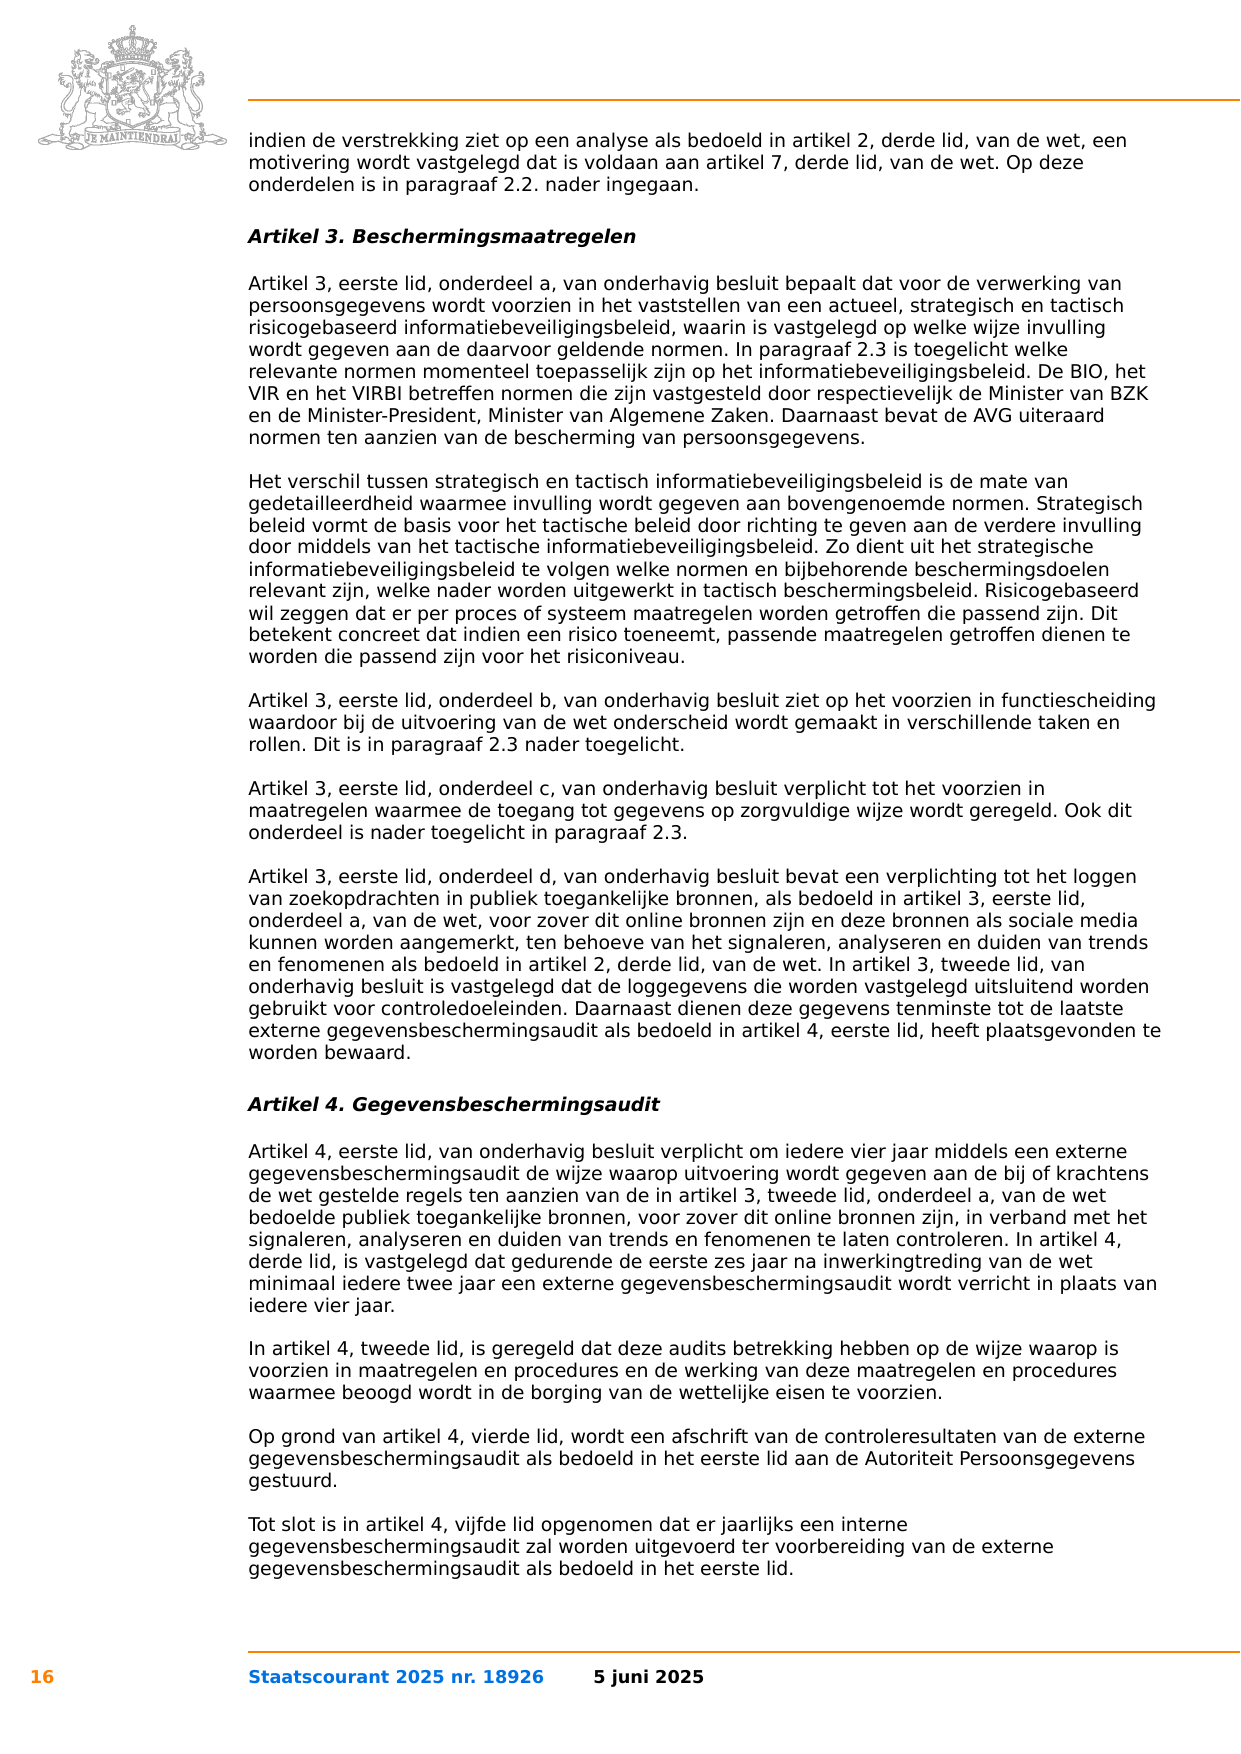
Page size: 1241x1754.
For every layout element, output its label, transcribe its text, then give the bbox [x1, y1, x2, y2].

subtitle Artikel 4. Gegevensbeschermingsaudit [248, 1094, 1163, 1116]
text Het verschil tussen strategisch en tactisch informatiebeveiligingsbeleid is de mate van gedetailleerdheid waarmee invulling wordt gegeven aan bovengenoemde normen. Strategisch beleid vormt de basis voor het tactische beleid door richting te geven aan de verdere invulling door middels van het tactische informatiebeveiligingsbeleid. Zo dient uit het strategische informatiebeveiligingsbeleid te volgen welke normen en bijbehorende beschermingsdoelen relevant zijn, welke nader worden uitgewerkt in tactisch beschermingsbeleid. Risicogebaseerd wil zeggen dat er per proces of systeem maatregelen worden getroffen die passend zijn. Dit betekent concreet dat indien een risico toeneemt, passende maatregelen getroffen dienen te worden die passend zijn voor het risiconiveau. [248, 471, 1163, 668]
text Artikel 4, eerste lid, van onderhavig besluit verplicht om iedere vier jaar middels een externe gegevensbeschermingsaudit de wijze waarop uitvoering wordt gegeven aan de bij of krachtens de wet gestelde regels ten aanzien van de in artikel 3, tweede lid, onderdeel a, van de wet bedoelde publiek toegankelijke bronnen, voor zover dit online bronnen zijn, in verband met het signaleren, analyseren en duiden van trends en fenomenen te laten controleren. In artikel 4, derde lid, is vastgelegd dat gedurende de eerste zes jaar na inwerkingtreding van de wet minimaal iedere twee jaar een externe gegevensbeschermingsaudit wordt verricht in plaats van iedere vier jaar. [248, 1141, 1163, 1316]
text Artikel 3, eerste lid, onderdeel b, van onderhavig besluit ziet op het voorzien in functiescheiding waardoor bij de uitvoering van de wet onderscheid wordt gemaakt in verschillende taken en rollen. Dit is in paragraaf 2.3 nader toegelicht. [248, 690, 1163, 756]
text In artikel 4, tweede lid, is geregeld dat deze audits betrekking hebben op de wijze waarop is voorzien in maatregelen en procedures en de werking van deze maatregelen en procedures waarmee beoogd wordt in de borging van de wettelijke eisen te voorzien. [248, 1338, 1163, 1404]
text indien de verstrekking ziet op een analyse als bedoeld in artikel 2, derde lid, van de wet, een motivering wordt vastgelegd dat is voldaan aan artikel 7, derde lid, van de wet. Op deze onderdelen is in paragraaf 2.2. nader ingegaan. [248, 130, 1163, 196]
text Artikel 3, eerste lid, onderdeel a, van onderhavig besluit bepaalt dat voor de verwerking van persoonsgegevens wordt voorzien in het vaststellen van een actueel, strategisch en tactisch risicogebaseerd informatiebeveiligingsbeleid, waarin is vastgelegd op welke wijze invulling wordt gegeven aan de daarvoor geldende normen. In paragraaf 2.3 is toegelicht welke relevante normen momenteel toepasselijk zijn op het informatiebeveiligingsbeleid. De BIO, het VIR en het VIRBI betreffen normen die zijn vastgesteld door respectievelijk de Minister van BZK en de Minister-President, Minister van Algemene Zaken. Daarnaast bevat de AVG uiteraard normen ten aanzien van de bescherming van persoonsgegevens. [248, 273, 1163, 449]
subtitle Artikel 3. Beschermingsmaatregelen [248, 226, 1163, 248]
picture [38, 25, 227, 150]
text Artikel 3, eerste lid, onderdeel c, van onderhavig besluit verplicht tot het voorzien in maatregelen waarmee de toegang tot gegevens op zorgvuldige wijze wordt geregeld. Ook dit onderdeel is nader toegelicht in paragraaf 2.3. [248, 778, 1163, 844]
text Artikel 3, eerste lid, onderdeel d, van onderhavig besluit bevat een verplichting tot het loggen van zoekopdrachten in publiek toegankelijke bronnen, als bedoeld in artikel 3, eerste lid, onderdeel a, van de wet, voor zover dit online bronnen zijn en deze bronnen als sociale media kunnen worden aangemerkt, ten behoeve van het signaleren, analyseren en duiden van trends en fenomenen als bedoeld in artikel 2, derde lid, van de wet. In artikel 3, tweede lid, van onderhavig besluit is vastgelegd dat de loggegevens die worden vastgelegd uitsluitend worden gebruikt voor controledoeleinden. Daarnaast dienen deze gegevens tenminste tot de laatste externe gegevensbeschermingsaudit als bedoeld in artikel 4, eerste lid, heeft plaatsgevonden te worden bewaard. [248, 866, 1163, 1064]
text Tot slot is in artikel 4, vijfde lid opgenomen dat er jaarlijks een interne gegevensbeschermingsaudit zal worden uitgevoerd ter voorbereiding van de externe gegevensbeschermingsaudit als bedoeld in het eerste lid. [248, 1514, 1163, 1580]
text Op grond van artikel 4, vierde lid, wordt een afschrift van de controleresultaten van de externe gegevensbeschermingsaudit als bedoeld in het eerste lid aan de Autoriteit Persoonsgegevens gestuurd. [248, 1426, 1163, 1492]
